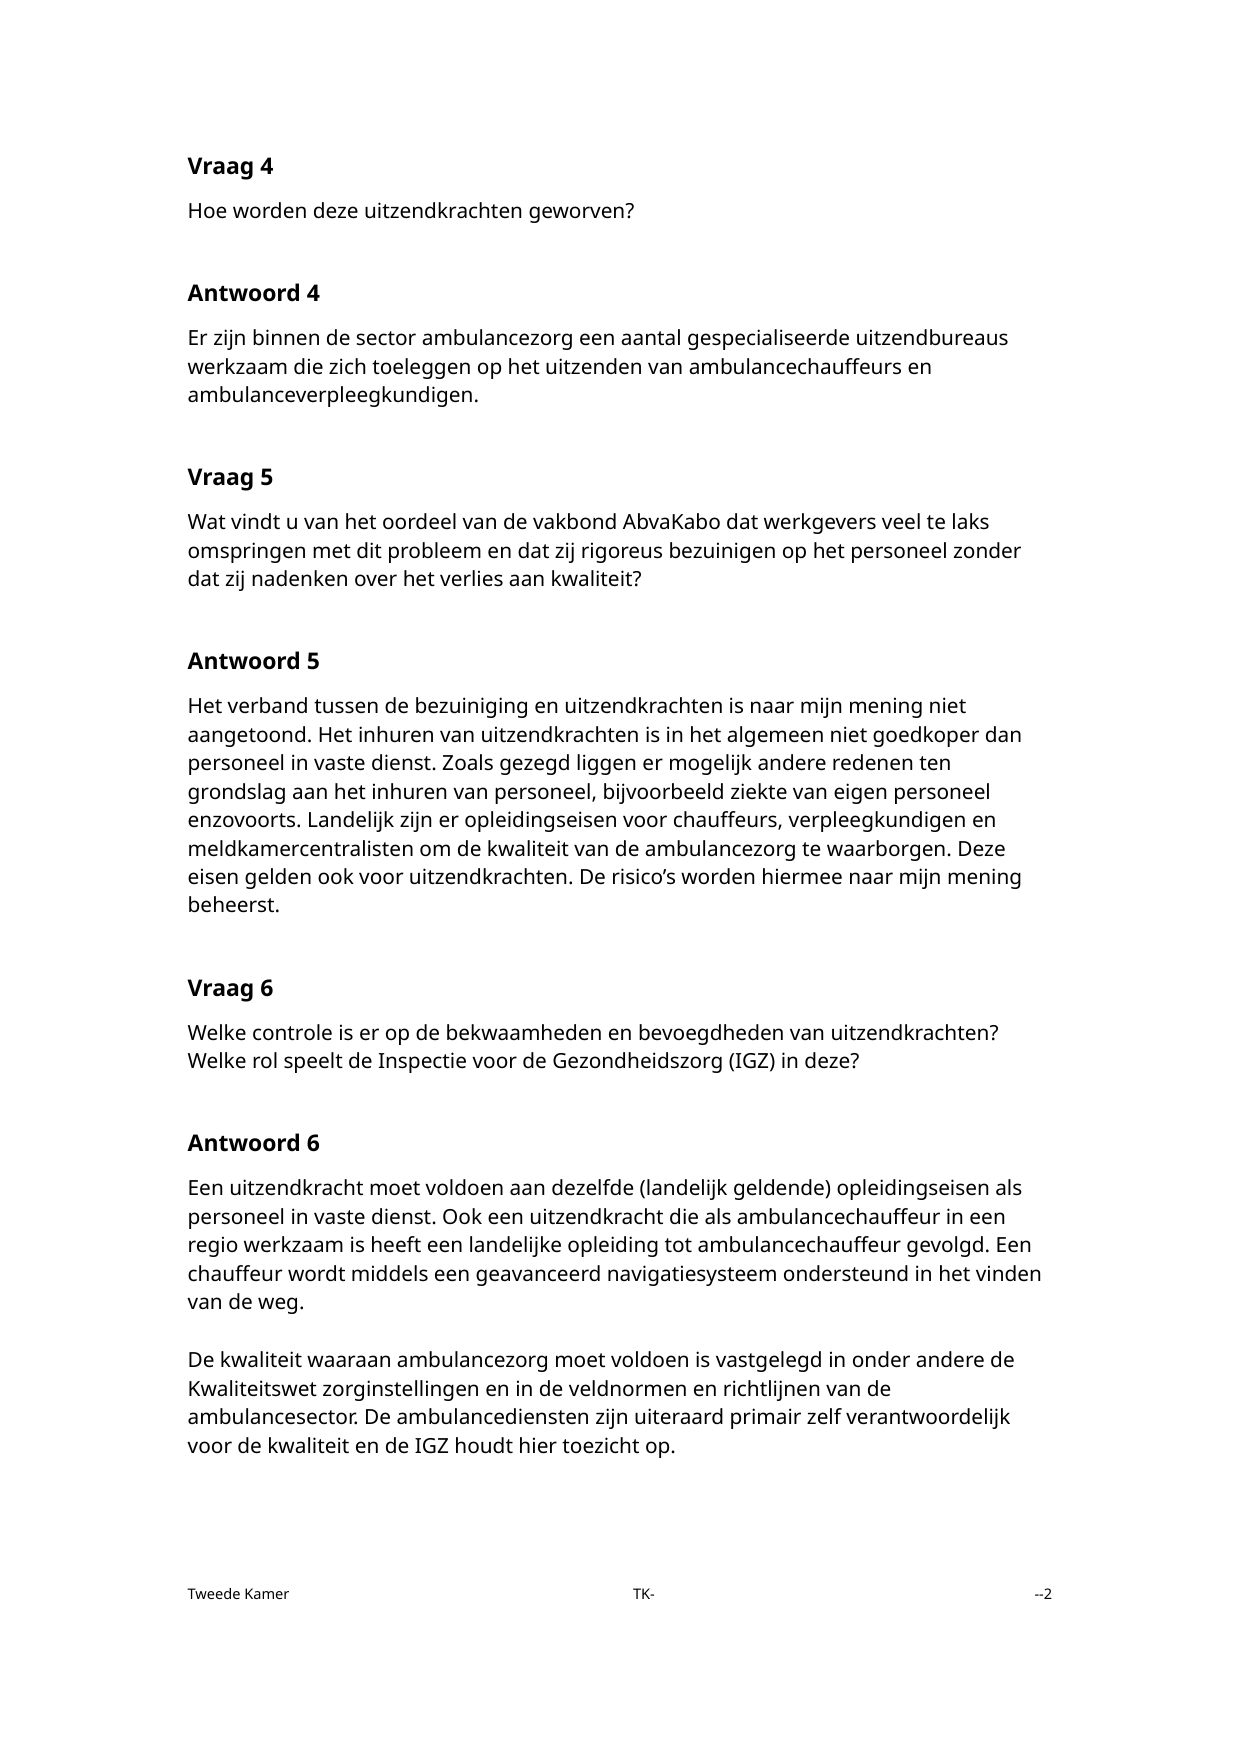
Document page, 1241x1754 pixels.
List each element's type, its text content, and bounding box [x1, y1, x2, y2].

subtitle Antwoord 5 [187, 645, 1053, 677]
text De kwaliteit waaraan ambulancezorg moet voldoen is vastgelegd in onder andere de Kwaliteitswet zorginstellingen en in de veldnormen en richtlijnen van de ambulancesector. De ambulancediensten zijn uiteraard primair zelf verantwoordelijk voor de kwaliteit en de IGZ houdt hier toezicht op. [187, 1346, 1053, 1459]
subtitle Antwoord 6 [187, 1127, 1053, 1158]
subtitle Vraag 5 [187, 461, 1053, 492]
subtitle Vraag 6 [187, 972, 1053, 1003]
subtitle Antwoord 4 [187, 277, 1053, 308]
subtitle Vraag 4 [187, 150, 1053, 181]
text Er zijn binnen de sector ambulancezorg een aantal gespecialiseerde uitzendbureaus werkzaam die zich toeleggen op het uitzenden van ambulancechauffeurs en ambulanceverpleegkundigen. [187, 323, 1053, 409]
text Welke controle is er op de bekwaamheden en bevoegdheden van uitzendkrachten? Welke rol speelt de Inspectie voor de Gezondheidszorg (IGZ) in deze? [187, 1018, 1053, 1075]
text Hoe worden deze uitzendkrachten geworven? [187, 196, 1053, 225]
text Een uitzendkracht moet voldoen aan dezelfde (landelijk geldende) opleidingseisen als personeel in vaste dienst. Ook een uitzendkracht die als ambulancechauffeur in een regio werkzaam is heeft een landelijke opleiding tot ambulancechauffeur gevolgd. Een chauffeur wordt middels een geavanceerd navigatiesysteem ondersteund in het vinden van de weg. [187, 1173, 1053, 1316]
text Het verband tussen de bezuiniging en uitzendkrachten is naar mijn mening niet aangetoond. Het inhuren van uitzendkrachten is in het algemeen niet goedkoper dan personeel in vaste dienst. Zoals gezegd liggen er mogelijk andere redenen ten grondslag aan het inhuren van personeel, bijvoorbeeld ziekte van eigen personeel enzovoorts. Landelijk zijn er opleidingseisen voor chauffeurs, verpleegkundigen en meldkamercentralisten om de kwaliteit van de ambulancezorg te waarborgen. Deze eisen gelden ook voor uitzendkrachten. De risico’s worden hiermee naar mijn mening beheerst. [187, 692, 1053, 919]
text Wat vindt u van het oordeel van de vakbond AbvaKabo dat werkgevers veel te laks omspringen met dit probleem en dat zij rigoreus bezuinigen op het personeel zonder dat zij nadenken over het verlies aan kwaliteit? [187, 507, 1053, 593]
